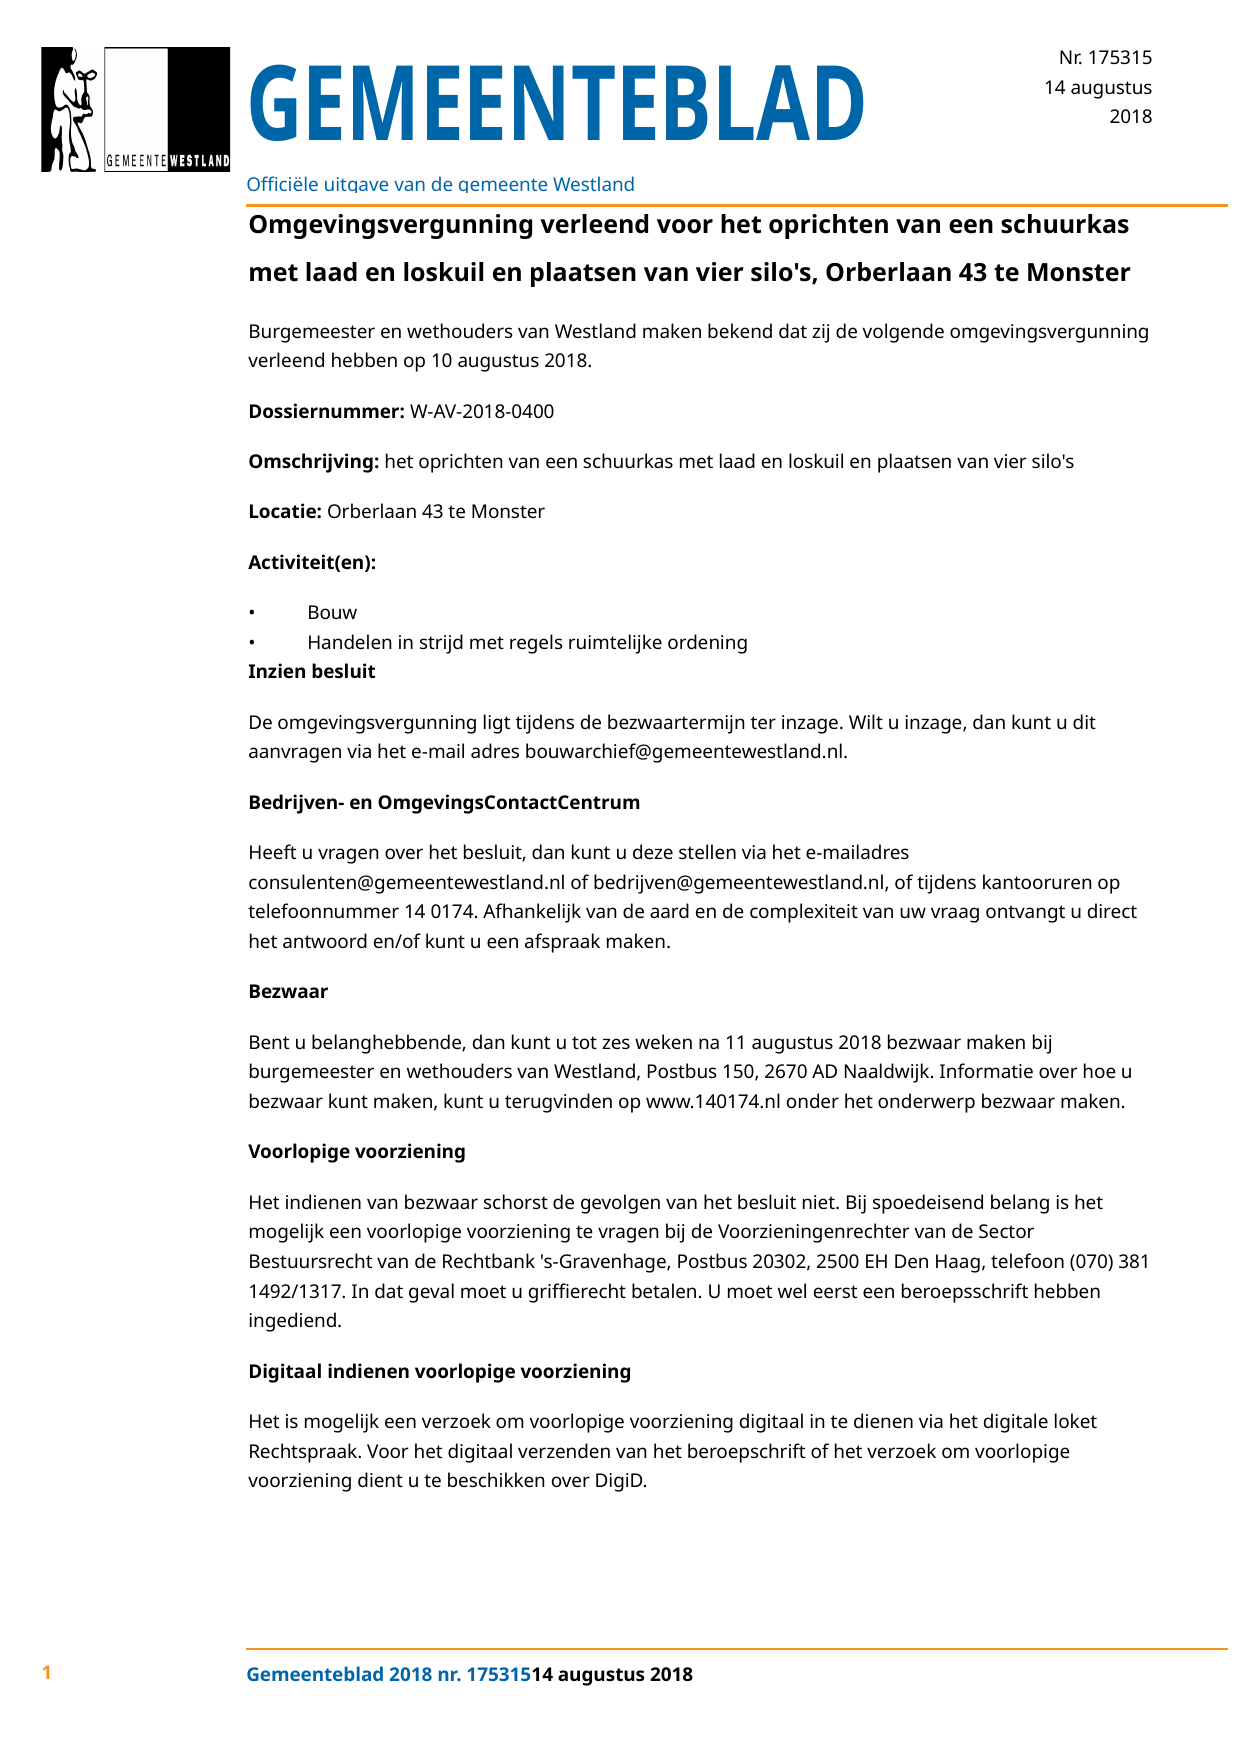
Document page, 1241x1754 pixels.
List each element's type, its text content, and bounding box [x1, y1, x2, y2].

text Bezwaar [248, 979, 1152, 1004]
list Handelen in strijd met regels ruimtelijke ordening [248, 629, 1152, 655]
text Locatie: Orberlaan 43 te Monster [248, 499, 1152, 524]
picture [41, 47, 231, 172]
text Dossiernummer: W-AV-2018-0400 [248, 398, 1152, 424]
text Omgevingsvergunning verleend voor het oprichten van een schuurkas met laad en loskuil en plaatsen van vier silo's, Orberlaan 43 te Monster [248, 207, 1152, 288]
text Bedrijven- en OmgevingsContactCentrum [248, 789, 1152, 815]
text De omgevingsvergunning ligt tijdens de bezwaartermijn ter inzage. Wilt u inzage, dan kunt u dit aanvragen via het e-mail adres bouwarchief@gemeentewestland.nl. [248, 709, 1152, 764]
text Omschrijving: het oprichten van een schuurkas met laad en loskuil en plaatsen van vier silo's [248, 448, 1152, 474]
text Voorlopige voorziening [248, 1139, 1152, 1164]
list Bouw [248, 599, 1152, 625]
text Bent u belanghebbende, dan kunt u tot zes weken na 11 augustus 2018 bezwaar maken bij burgemeester en wethouders van Westland, Postbus 150, 2670 AD Naaldwijk. Informatie over hoe u bezwaar kunt maken, kunt u terugvinden op www.140174.nl onder het onderwerp bezwaar maken. [248, 1029, 1152, 1114]
text Activiteit(en): [248, 549, 1152, 575]
text Digitaal indienen voorlopige voorziening [248, 1358, 1152, 1384]
text Inzien besluit [248, 659, 1152, 684]
text Het is mogelijk een verzoek om voorlopige voorziening digitaal in te dienen via het digitale loket Rechtspraak. Voor het digitaal verzenden van het beroepschrift of het verzoek om voorlopige voorziening dient u te beschikken over DigiD. [248, 1408, 1152, 1493]
text Heeft u vragen over het besluit, dan kunt u deze stellen via het e-mailadres consulenten@gemeentewestland.nl of bedrijven@gemeentewestland.nl, of tijdens kantooruren op telefoonnummer 14 0174. Afhankelijk van de aard en de complexiteit van uw vraag ontvangt u direct het antwoord en/of kunt u een afspraak maken. [248, 839, 1152, 954]
text Burgemeester en wethouders van Westland maken bekend dat zij de volgende omgevingsvergunning verleend hebben op 10 augustus 2018. [248, 318, 1152, 373]
text Het indienen van bezwaar schorst de gevolgen van het besluit niet. Bij spoedeisend belang is het mogelijk een voorlopige voorziening te vragen bij de Voorzieningenrechter van de Sector Bestuursrecht van de Rechtbank 's-Gravenhage, Postbus 20302, 2500 EH Den Haag, telefoon (070) 381 1492/1317. In dat geval moet u griffierecht betalen. U moet wel eerst een beroepsschrift hebben ingediend. [248, 1189, 1152, 1333]
